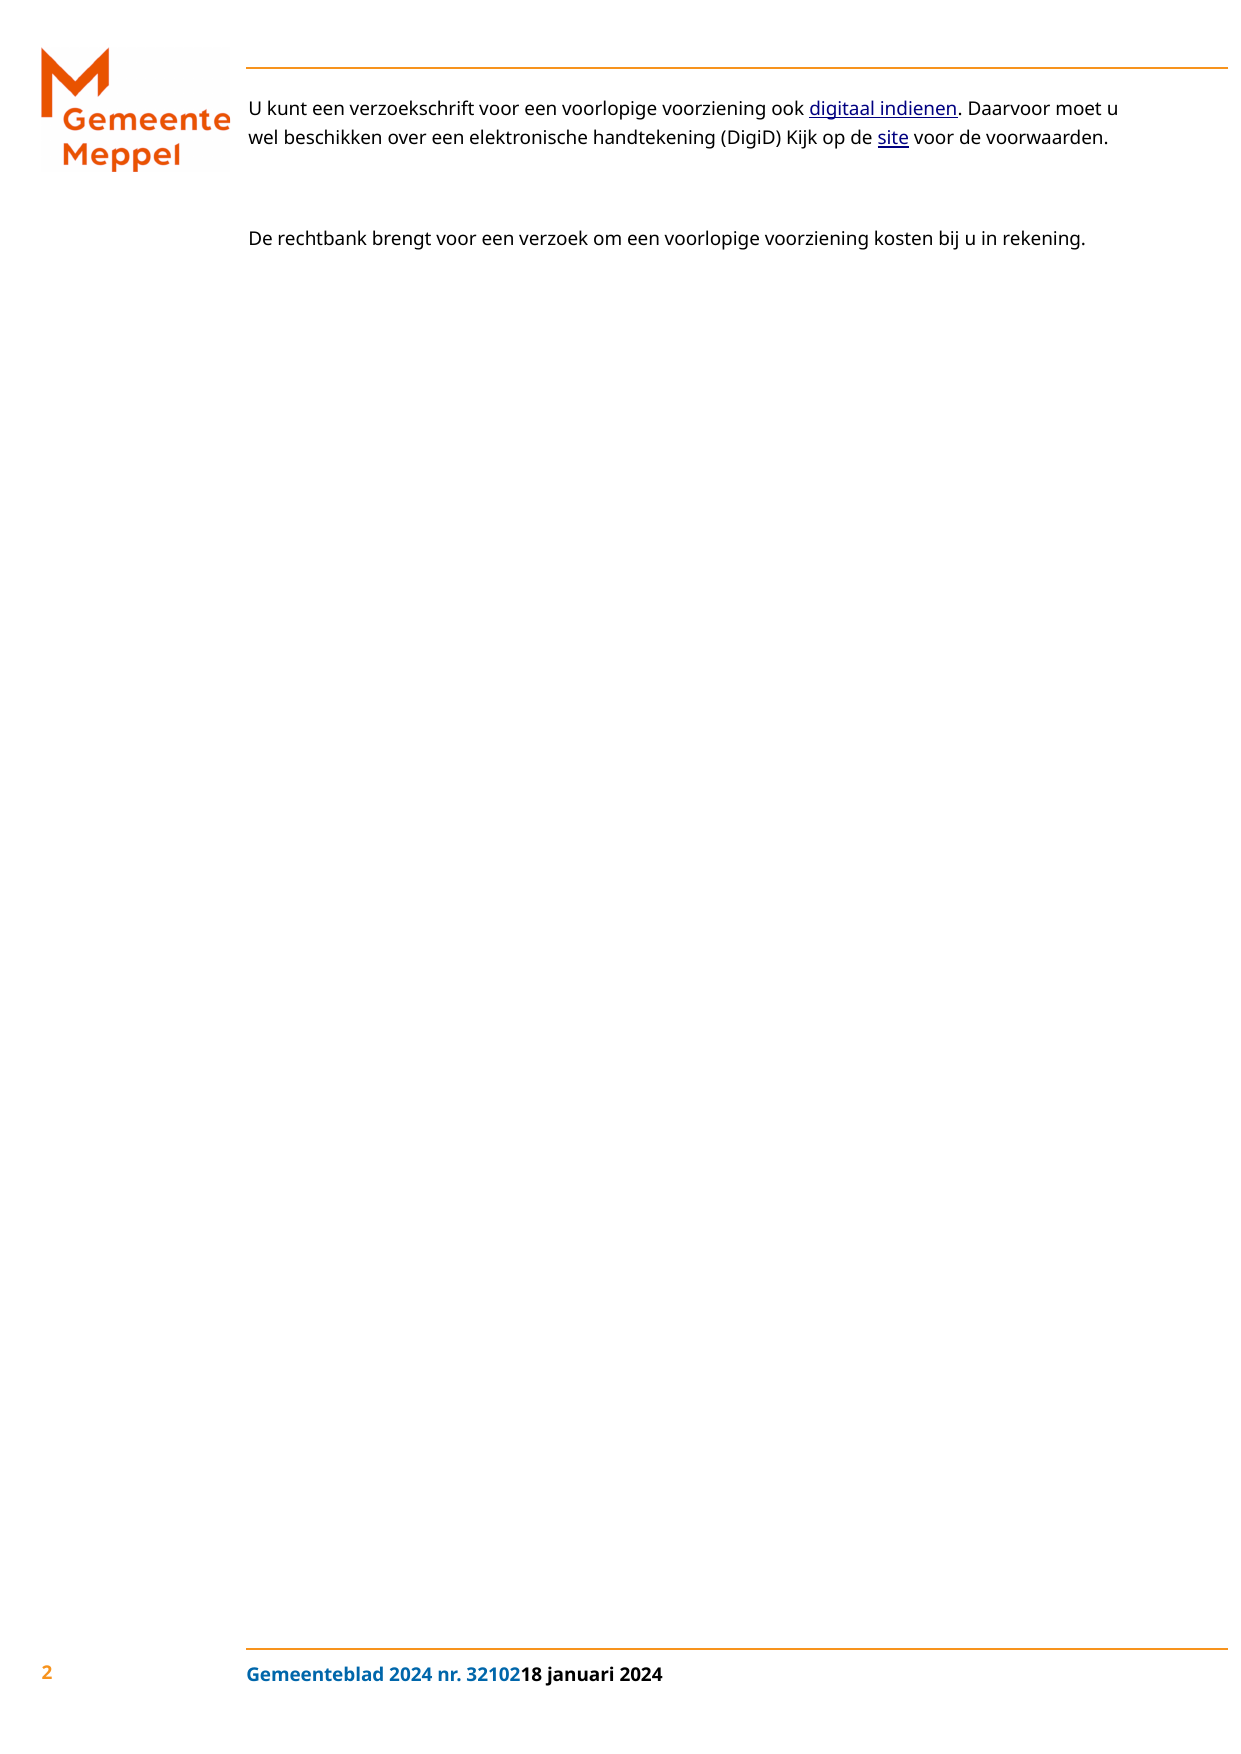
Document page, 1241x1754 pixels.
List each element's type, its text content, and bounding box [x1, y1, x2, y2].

text De rechtbank brengt voor een verzoek om een voorlopige voorziening kosten bij u in rekening. [248, 225, 1152, 251]
text U kunt een verzoekschrift voor een voorlopige voorziening ook digitaal indienen. Daarvoor moet u wel beschikken over een elektronische handtekening (DigiD) Kijk op de site voor de voorwaarden. [248, 95, 1152, 150]
picture [41, 47, 231, 172]
